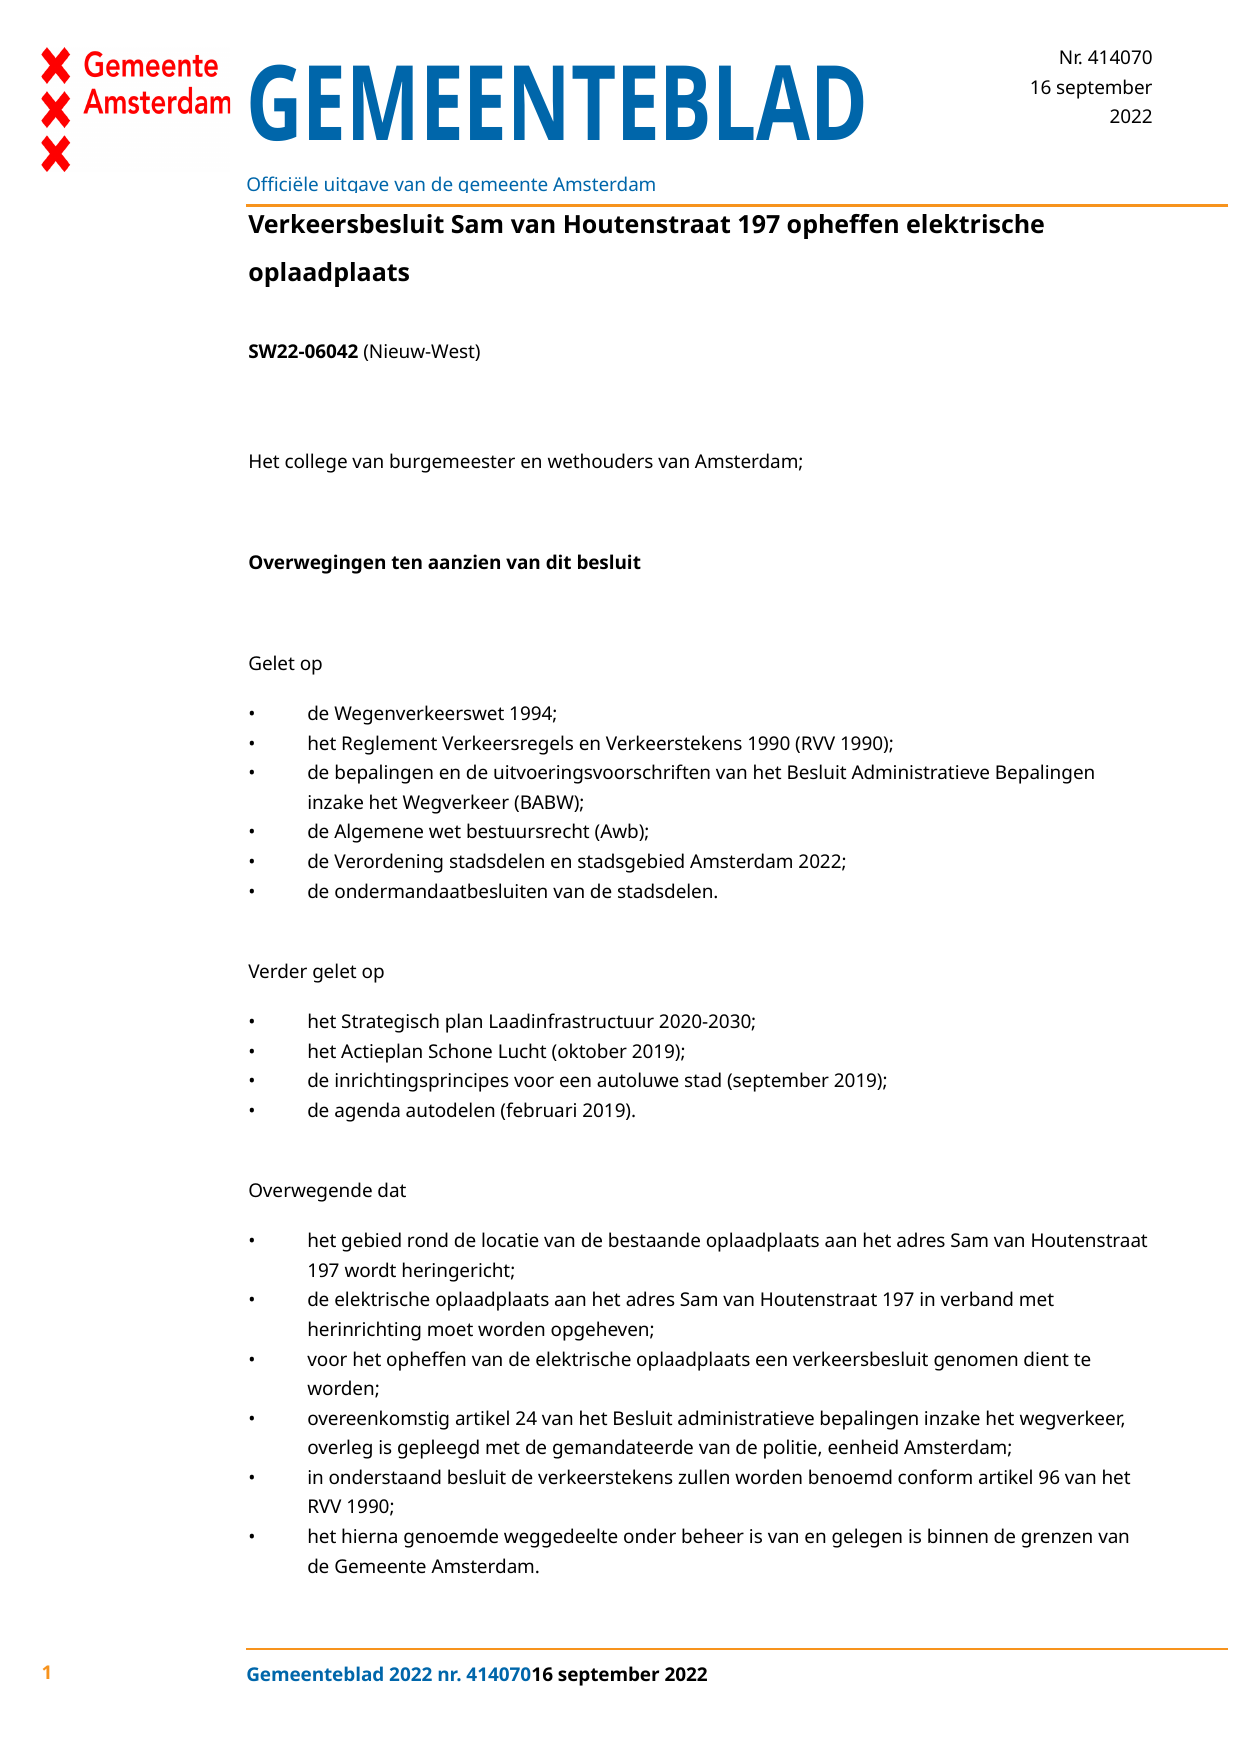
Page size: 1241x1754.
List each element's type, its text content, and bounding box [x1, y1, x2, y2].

text Gelet op [248, 650, 1152, 676]
text Verder gelet op [248, 958, 1152, 983]
list de Wegenverkeerswet 1994; [248, 700, 1152, 726]
list in onderstaand besluit de verkeerstekens zullen worden benoemd conform artikel 96 van het RVV 1990; [248, 1464, 1152, 1519]
list het Reglement Verkeersregels en Verkeerstekens 1990 (RVV 1990); [248, 730, 1152, 756]
list het gebied rond de locatie van de bestaande oplaadplaats aan het adres Sam van Houtenstraat 197 wordt heringericht; [248, 1227, 1152, 1283]
list het hierna genoemde weggedeelte onder beheer is van en gelegen is binnen de grenzen van de Gemeente Amsterdam. [248, 1523, 1152, 1578]
text Verkeersbesluit Sam van Houtenstraat 197 opheffen elektrische oplaadplaats [248, 207, 1152, 288]
list de agenda autodelen (februari 2019). [248, 1097, 1152, 1123]
text SW22-06042 (Nieuw-West) [248, 339, 1152, 364]
text Het college van burgemeester en wethouders van Amsterdam; [248, 448, 1152, 474]
picture [41, 47, 231, 172]
text Overwegingen ten aanzien van dit besluit [248, 549, 1152, 575]
text Overwegende dat [248, 1177, 1152, 1203]
list voor het opheffen van de elektrische oplaadplaats een verkeersbesluit genomen dient te worden; [248, 1346, 1152, 1401]
list het Strategisch plan Laadinfrastructuur 2020-2030; [248, 1008, 1152, 1034]
list de Algemene wet bestuursrecht (Awb); [248, 819, 1152, 844]
list de ondermandaatbesluiten van de stadsdelen. [248, 878, 1152, 903]
list de inrichtingsprincipes voor een autoluwe stad (september 2019); [248, 1067, 1152, 1093]
list overeenkomstig artikel 24 van het Besluit administratieve bepalingen inzake het wegverkeer, overleg is gepleegd met de gemandateerde van de politie, eenheid Amsterdam; [248, 1405, 1152, 1460]
list het Actieplan Schone Lucht (oktober 2019); [248, 1038, 1152, 1063]
list de Verordening stadsdelen en stadsgebied Amsterdam 2022; [248, 848, 1152, 874]
list de bepalingen en de uitvoeringsvoorschriften van het Besluit Administratieve Bepalingen inzake het Wegverkeer (BABW); [248, 759, 1152, 815]
list de elektrische oplaadplaats aan het adres Sam van Houtenstraat 197 in verband met herinrichting moet worden opgeheven; [248, 1287, 1152, 1342]
